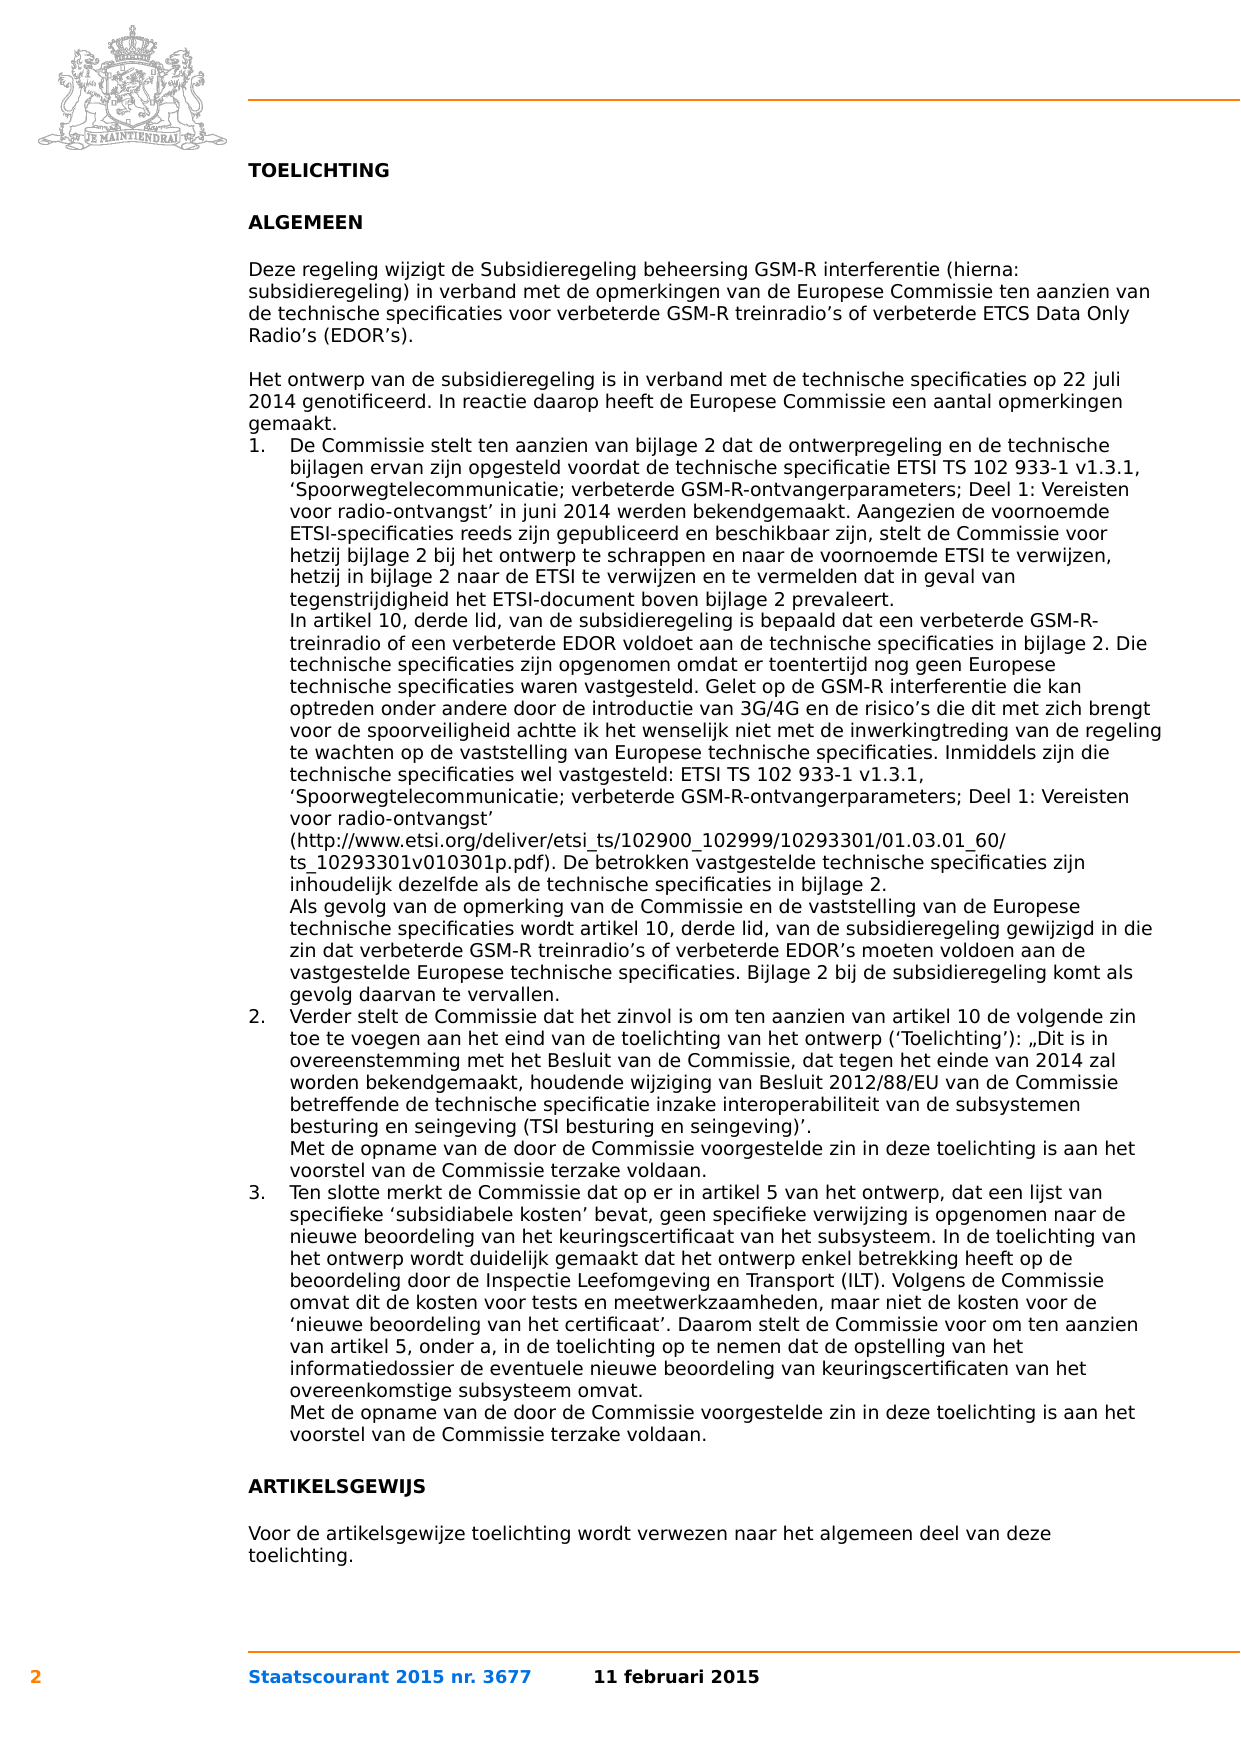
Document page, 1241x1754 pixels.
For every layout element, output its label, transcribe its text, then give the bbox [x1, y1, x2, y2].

text Met de opname van de door de Commissie voorgestelde zin in deze toelichting is aan het voorstel van de Commissie terzake voldaan. [289, 1402, 1163, 1446]
text 3. Ten slotte merkt de Commissie dat op er in artikel 5 van het ontwerp, dat een lijst van specifieke ‘subsidiabele kosten’ bevat, geen specifieke verwijzing is opgenomen naar de nieuwe beoordeling van het keuringscertificaat van het subsysteem. In de toelichting van het ontwerp wordt duidelijk gemaakt dat het ontwerp enkel betrekking heeft op de beoordeling door de Inspectie Leefomgeving en Transport (ILT). Volgens de Commissie omvat dit de kosten voor tests en meetwerkzaamheden, maar niet de kosten voor de ‘nieuwe beoordeling van het certificaat’. Daarom stelt de Commissie voor om ten aanzien van artikel 5, onder a, in de toelichting op te nemen dat de opstelling van het informatiedossier de eventuele nieuwe beoordeling van keuringscertificaten van het overeenkomstige subsysteem omvat. [248, 1182, 1163, 1402]
text 1. De Commissie stelt ten aanzien van bijlage 2 dat de ontwerpregeling en de technische bijlagen ervan zijn opgesteld voordat de technische specificatie ETSI TS 102 933-1 v1.3.1, ‘Spoorwegtelecommunicatie; verbeterde GSM-R-ontvangerparameters; Deel 1: Vereisten voor radio-ontvangst’ in juni 2014 werden bekendgemaakt. Aangezien de voornoemde ETSI-specificaties reeds zijn gepubliceerd en beschikbaar zijn, stelt de Commissie voor hetzij bijlage 2 bij het ontwerp te schrappen en naar de voornoemde ETSI te verwijzen, hetzij in bijlage 2 naar de ETSI te verwijzen en te vermelden dat in geval van tegenstrijdigheid het ETSI-document boven bijlage 2 prevaleert. [248, 434, 1163, 610]
text Als gevolg van de opmerking van de Commissie en de vaststelling van de Europese technische specificaties wordt artikel 10, derde lid, van de subsidieregeling gewijzigd in die zin dat verbeterde GSM-R treinradio’s of verbeterde EDOR’s moeten voldoen aan de vastgestelde Europese technische specificaties. Bijlage 2 bij de subsidieregeling komt als gevolg daarvan te vervallen. [289, 896, 1163, 1006]
subtitle ARTIKELSGEWIJS [248, 1476, 1163, 1498]
text 2. Verder stelt de Commissie dat het zinvol is om ten aanzien van artikel 10 de volgende zin toe te voegen aan het eind van de toelichting van het ontwerp (‘Toelichting’): „Dit is in overeenstemming met het Besluit van de Commissie, dat tegen het einde van 2014 zal worden bekendgemaakt, houdende wijziging van Besluit 2012/88/EU van de Commissie betreffende de technische specificatie inzake interoperabiliteit van de subsystemen besturing en seingeving (TSI besturing en seingeving)’. [248, 1006, 1163, 1138]
text Het ontwerp van de subsidieregeling is in verband met de technische specificaties op 22 juli 2014 genotificeerd. In reactie daarop heeft de Europese Commissie een aantal opmerkingen gemaakt. [248, 369, 1163, 434]
text Voor de artikelsgewijze toelichting wordt verwezen naar het algemeen deel van deze toelichting. [248, 1523, 1163, 1567]
subtitle ALGEMEEN [248, 212, 1163, 234]
text In artikel 10, derde lid, van de subsidieregeling is bepaald dat een verbeterde GSM-R-treinradio of een verbeterde EDOR voldoet aan de technische specificaties in bijlage 2. Die technische specificaties zijn opgenomen omdat er toentertijd nog geen Europese technische specificaties waren vastgesteld. Gelet op de GSM-R interferentie die kan optreden onder andere door de introductie van 3G/4G en de risico’s die dit met zich brengt voor de spoorveiligheid achtte ik het wenselijk niet met de inwerkingtreding van de regeling te wachten op de vaststelling van Europese technische specificaties. Inmiddels zijn die technische specificaties wel vastgesteld: ETSI TS 102 933-1 v1.3.1, ‘Spoorwegtelecommunicatie; verbeterde GSM-R-ontvangerparameters; Deel 1: Vereisten voor radio-ontvangst’ (http://www.etsi.org/deliver/etsi_ts/102900_102999/10293301/01.03.01_60/ts_10293301v010301p.pdf). De betrokken vastgestelde technische specificaties zijn inhoudelijk dezelfde als de technische specificaties in bijlage 2. [289, 610, 1163, 896]
subtitle TOELICHTING [248, 160, 1163, 182]
picture [38, 25, 227, 150]
text Deze regeling wijzigt de Subsidieregeling beheersing GSM-R interferentie (hierna: subsidieregeling) in verband met de opmerkingen van de Europese Commissie ten aanzien van de technische specificaties voor verbeterde GSM-R treinradio’s of verbeterde ETCS Data Only Radio’s (EDOR’s). [248, 259, 1163, 347]
text Met de opname van de door de Commissie voorgestelde zin in deze toelichting is aan het voorstel van de Commissie terzake voldaan. [289, 1138, 1163, 1182]
